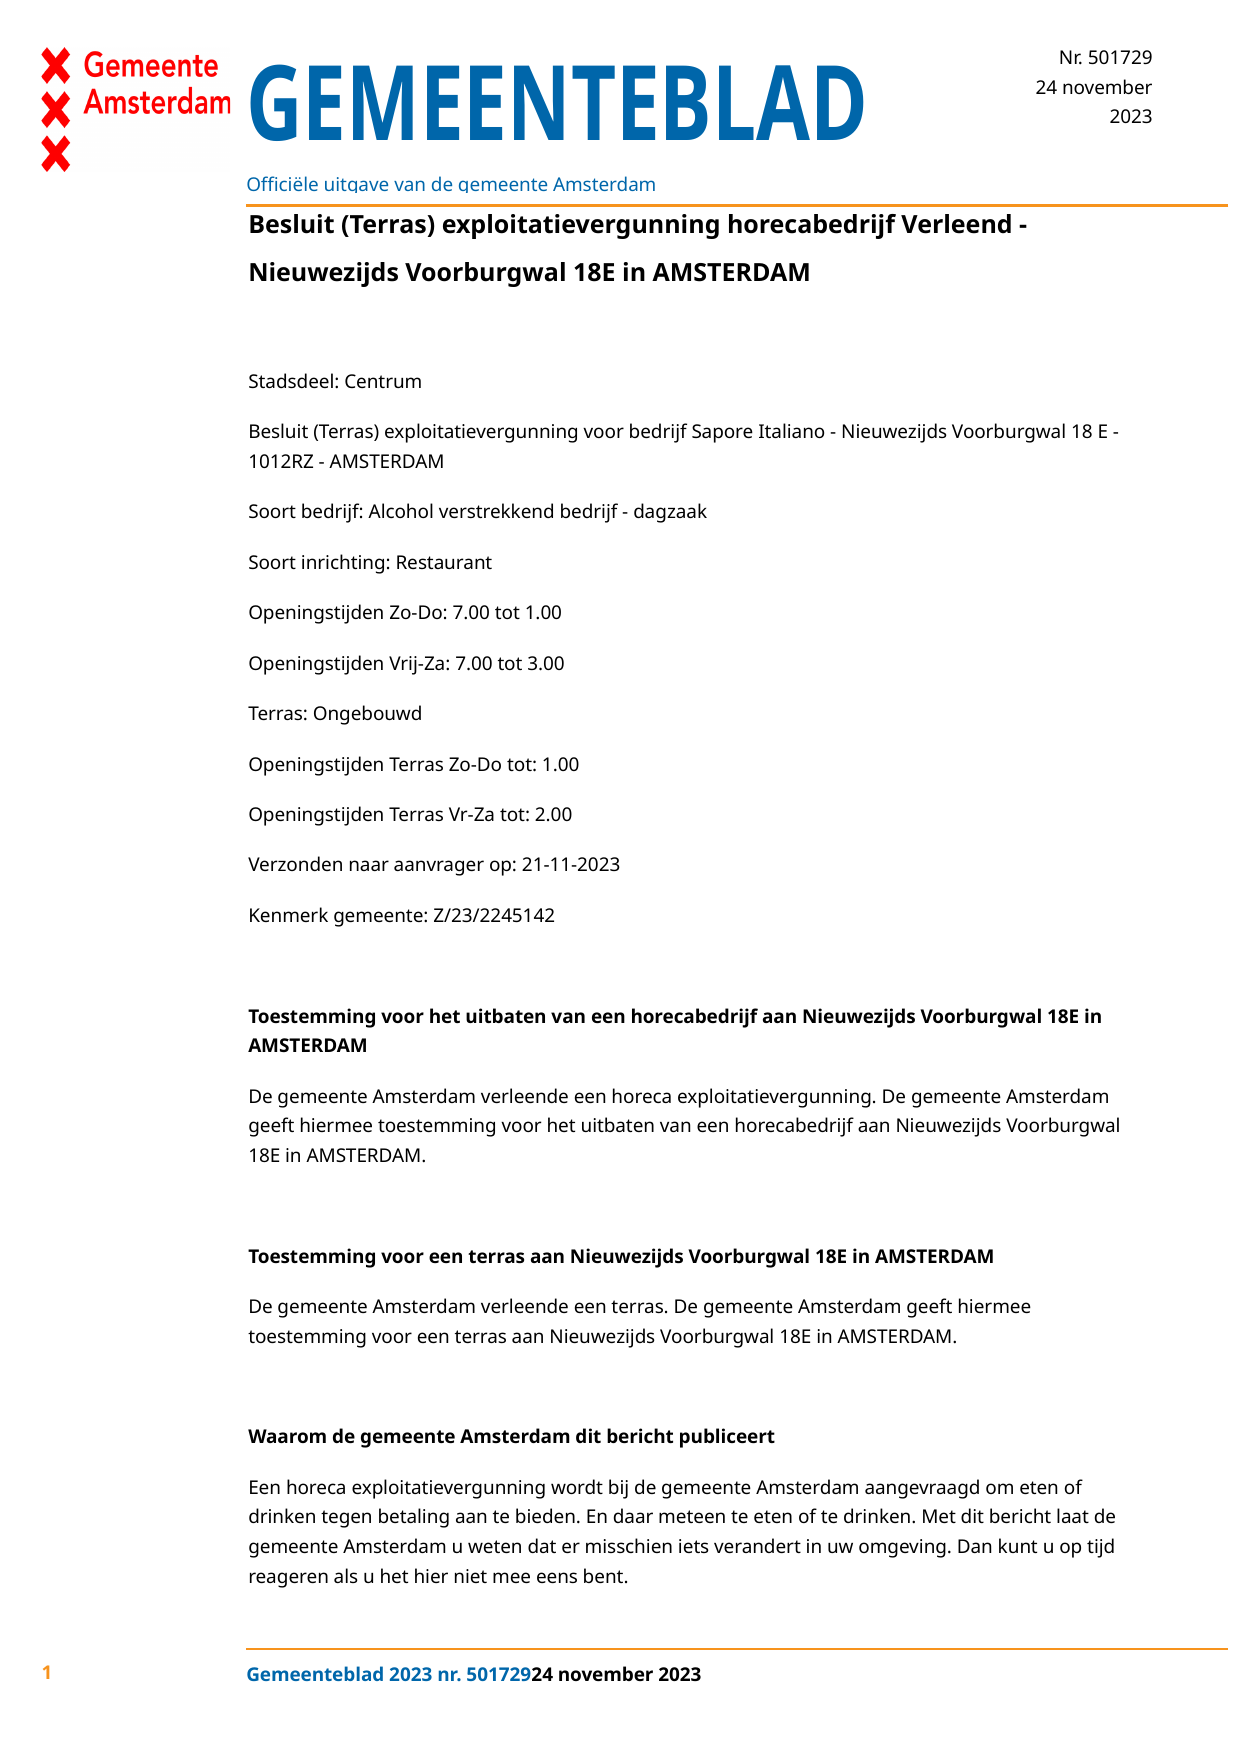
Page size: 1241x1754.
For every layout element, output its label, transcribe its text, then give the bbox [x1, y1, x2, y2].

text Besluit (Terras) exploitatievergunning voor bedrijf Sapore Italiano - Nieuwezijds Voorburgwal 18 E - 1012RZ - AMSTERDAM [248, 419, 1152, 474]
text Openingstijden Terras Vr-Za tot: 2.00 [248, 801, 1152, 827]
text Toestemming voor een terras aan Nieuwezijds Voorburgwal 18E in AMSTERDAM [248, 1243, 1152, 1269]
text Een horeca exploitatievergunning wordt bij de gemeente Amsterdam aangevraagd om eten of drinken tegen betaling aan te bieden. En daar meteen te eten of te drinken. Met dit bericht laat de gemeente Amsterdam u weten dat er misschien iets verandert in uw omgeving. Dan kunt u op tijd reageren als u het hier niet mee eens bent. [248, 1474, 1152, 1589]
text Openingstijden Terras Zo-Do tot: 1.00 [248, 751, 1152, 777]
text Soort inrichting: Restaurant [248, 549, 1152, 575]
text Besluit (Terras) exploitatievergunning horecabedrijf Verleend - Nieuwezijds Voorburgwal 18E in AMSTERDAM [248, 207, 1152, 288]
text Toestemming voor het uitbaten van een horecabedrijf aan Nieuwezijds Voorburgwal 18E in AMSTERDAM [248, 1003, 1152, 1058]
text Soort bedrijf: Alcohol verstrekkend bedrijf - dagzaak [248, 499, 1152, 524]
text De gemeente Amsterdam verleende een terras. De gemeente Amsterdam geeft hiermee toestemming voor een terras aan Nieuwezijds Voorburgwal 18E in AMSTERDAM. [248, 1293, 1152, 1349]
text De gemeente Amsterdam verleende een horeca exploitatievergunning. De gemeente Amsterdam geeft hiermee toestemming voor het uitbaten van een horecabedrijf aan Nieuwezijds Voorburgwal 18E in AMSTERDAM. [248, 1083, 1152, 1168]
text Stadsdeel: Centrum [248, 368, 1152, 394]
text Terras: Ongebouwd [248, 700, 1152, 726]
picture [41, 47, 231, 172]
text Openingstijden Vrij-Za: 7.00 tot 3.00 [248, 650, 1152, 676]
text Openingstijden Zo-Do: 7.00 tot 1.00 [248, 599, 1152, 625]
text Verzonden naar aanvrager op: 21-11-2023 [248, 852, 1152, 877]
text Waarom de gemeente Amsterdam dit bericht publiceert [248, 1424, 1152, 1449]
text Kenmerk gemeente: Z/23/2245142 [248, 902, 1152, 928]
